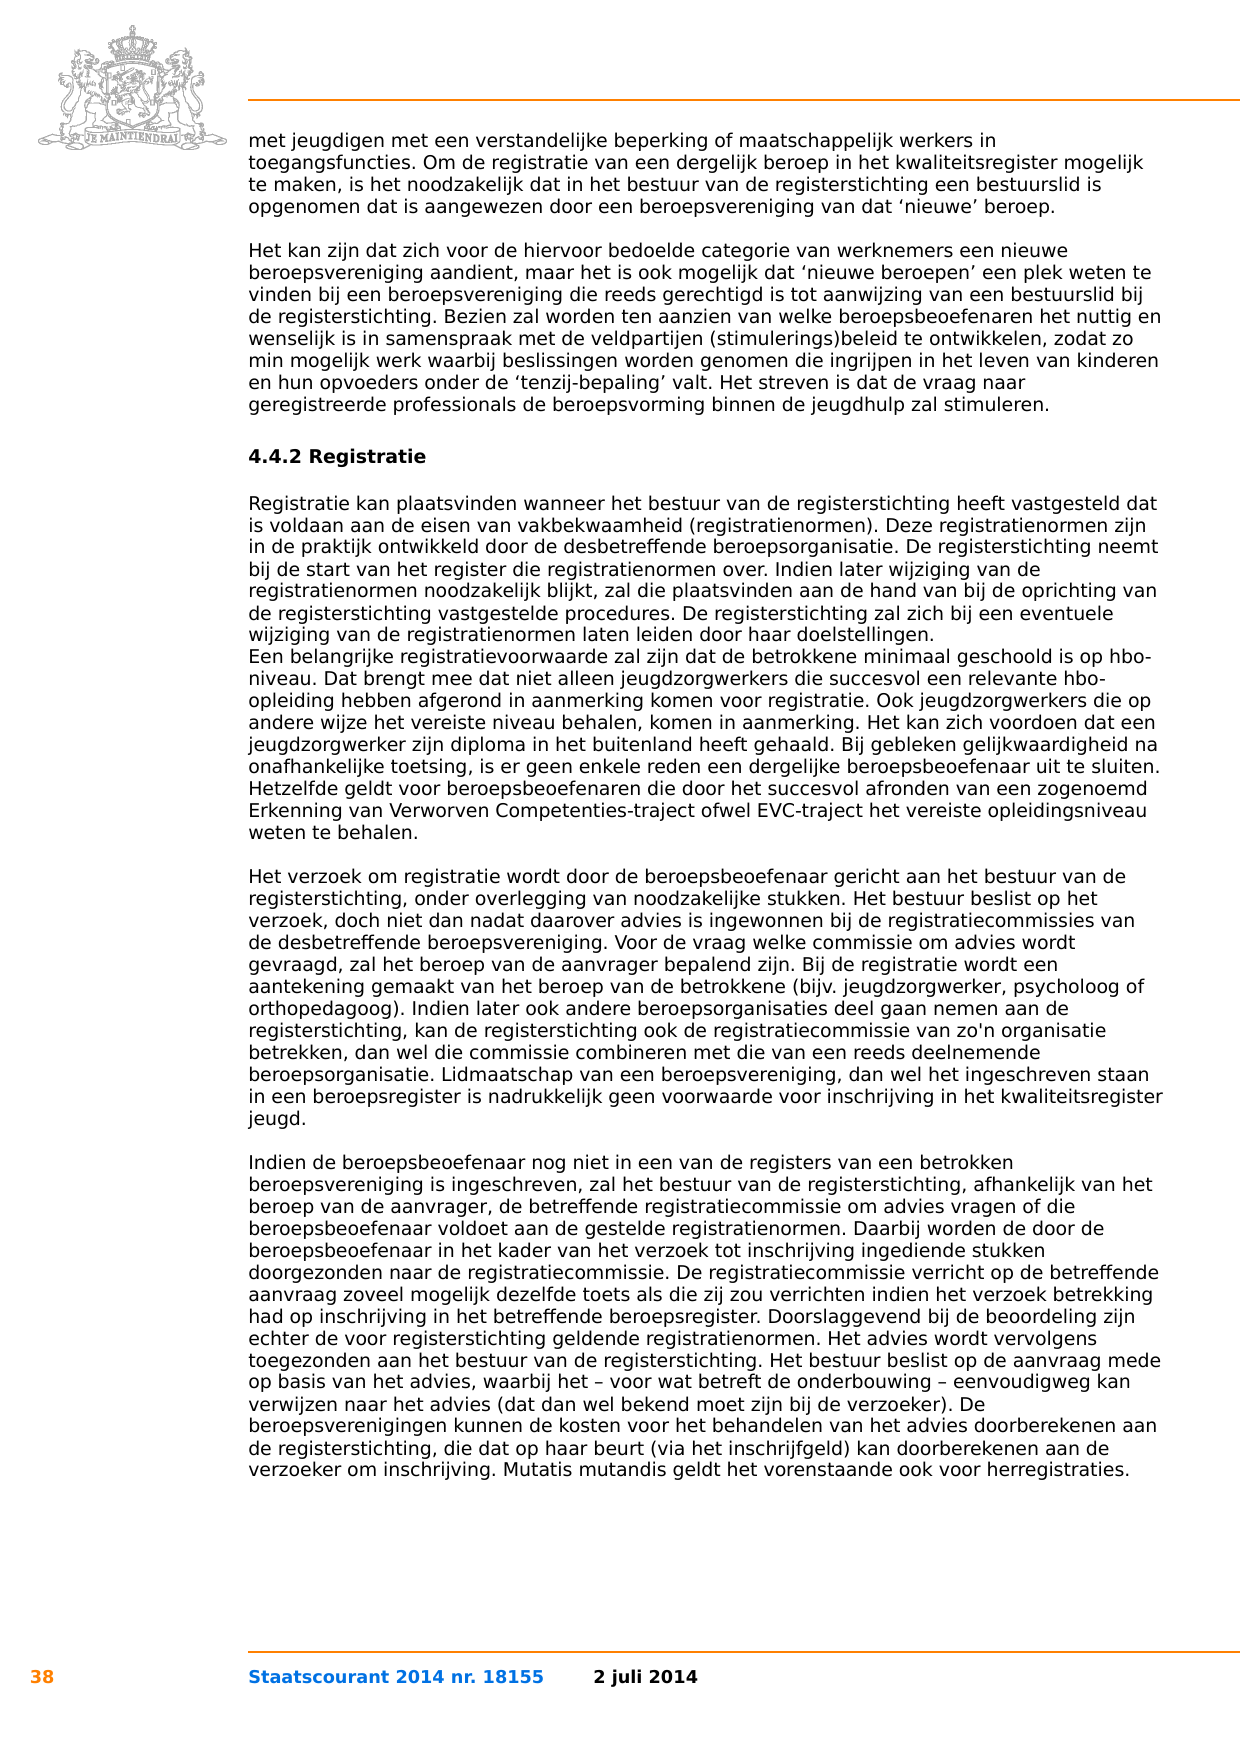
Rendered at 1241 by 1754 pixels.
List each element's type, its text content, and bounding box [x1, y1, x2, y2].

picture [38, 25, 227, 150]
text Het kan zijn dat zich voor de hiervoor bedoelde categorie van werknemers een nieuwe beroepsvereniging aandient, maar het is ook mogelijk dat ‘nieuwe beroepen’ een plek weten te vinden bij een beroepsvereniging die reeds gerechtigd is tot aanwijzing van een bestuurslid bij de registerstichting. Bezien zal worden ten aanzien van welke beroepsbeoefenaren het nuttig en wenselijk is in samenspraak met de veldpartijen (stimulerings)beleid te ontwikkelen, zodat zo min mogelijk werk waarbij beslissingen worden genomen die ingrijpen in het leven van kinderen en hun opvoeders onder de ‘tenzij-bepaling’ valt. Het streven is dat de vraag naar geregistreerde professionals de beroepsvorming binnen de jeugdhulp zal stimuleren. [248, 240, 1163, 416]
text Het verzoek om registratie wordt door de beroepsbeoefenaar gericht aan het bestuur van de registerstichting, onder overlegging van noodzakelijke stukken. Het bestuur beslist op het verzoek, doch niet dan nadat daarover advies is ingewonnen bij de registratiecommissies van de desbetreffende beroepsvereniging. Voor de vraag welke commissie om advies wordt gevraagd, zal het beroep van de aanvrager bepalend zijn. Bij de registratie wordt een aantekening gemaakt van het beroep van de betrokkene (bijv. jeugdzorgwerker, psycholoog of orthopedagoog). Indien later ook andere beroepsorganisaties deel gaan nemen aan de registerstichting, kan de registerstichting ook de registratiecommissie van zo'n organisatie betrekken, dan wel die commissie combineren met die van een reeds deelnemende beroepsorganisatie. Lidmaatschap van een beroepsvereniging, dan wel het ingeschreven staan in een beroepsregister is nadrukkelijk geen voorwaarde voor inschrijving in het kwaliteitsregister jeugd. [248, 866, 1163, 1130]
subtitle 4.4.2 Registratie [248, 446, 1163, 467]
text Een belangrijke registratievoorwaarde zal zijn dat de betrokkene minimaal geschoold is op hbo-niveau. Dat brengt mee dat niet alleen jeugdzorgwerkers die succesvol een relevante hbo-opleiding hebben afgerond in aanmerking komen voor registratie. Ook jeugdzorgwerkers die op andere wijze het vereiste niveau behalen, komen in aanmerking. Het kan zich voordoen dat een jeugdzorgwerker zijn diploma in het buitenland heeft gehaald. Bij gebleken gelijkwaardigheid na onafhankelijke toetsing, is er geen enkele reden een dergelijke beroepsbeoefenaar uit te sluiten. Hetzelfde geldt voor beroepsbeoefenaren die door het succesvol afronden van een zogenoemd Erkenning van Verworven Competenties-traject ofwel EVC-traject het vereiste opleidingsniveau weten te behalen. [248, 646, 1163, 844]
text Indien de beroepsbeoefenaar nog niet in een van de registers van een betrokken beroepsvereniging is ingeschreven, zal het bestuur van de registerstichting, afhankelijk van het beroep van de aanvrager, de betreffende registratiecommissie om advies vragen of die beroepsbeoefenaar voldoet aan de gestelde registratienormen. Daarbij worden de door de beroepsbeoefenaar in het kader van het verzoek tot inschrijving ingediende stukken doorgezonden naar de registratiecommissie. De registratiecommissie verricht op de betreffende aanvraag zoveel mogelijk dezelfde toets als die zij zou verrichten indien het verzoek betrekking had op inschrijving in het betreffende beroepsregister. Doorslaggevend bij de beoordeling zijn echter de voor registerstichting geldende registratienormen. Het advies wordt vervolgens toegezonden aan het bestuur van de registerstichting. Het bestuur beslist op de aanvraag mede op basis van het advies, waarbij het – voor wat betreft de onderbouwing – eenvoudigweg kan verwijzen naar het advies (dat dan wel bekend moet zijn bij de verzoeker). De beroepsverenigingen kunnen de kosten voor het behandelen van het advies doorberekenen aan de registerstichting, die dat op haar beurt (via het inschrijfgeld) kan doorberekenen aan de verzoeker om inschrijving. Mutatis mutandis geldt het vorenstaande ook voor herregistraties. [248, 1152, 1163, 1481]
text met jeugdigen met een verstandelijke beperking of maatschappelijk werkers in toegangsfuncties. Om de registratie van een dergelijk beroep in het kwaliteitsregister mogelijk te maken, is het noodzakelijk dat in het bestuur van de registerstichting een bestuurslid is opgenomen dat is aangewezen door een beroepsvereniging van dat ‘nieuwe’ beroep. [248, 130, 1163, 218]
text Registratie kan plaatsvinden wanneer het bestuur van de registerstichting heeft vastgesteld dat is voldaan aan de eisen van vakbekwaamheid (registratienormen). Deze registratienormen zijn in de praktijk ontwikkeld door de desbetreffende beroepsorganisatie. De registerstichting neemt bij de start van het register die registratienormen over. Indien later wijziging van de registratienormen noodzakelijk blijkt, zal die plaatsvinden aan de hand van bij de oprichting van de registerstichting vastgestelde procedures. De registerstichting zal zich bij een eventuele wijziging van de registratienormen laten leiden door haar doelstellingen. [248, 492, 1163, 646]
